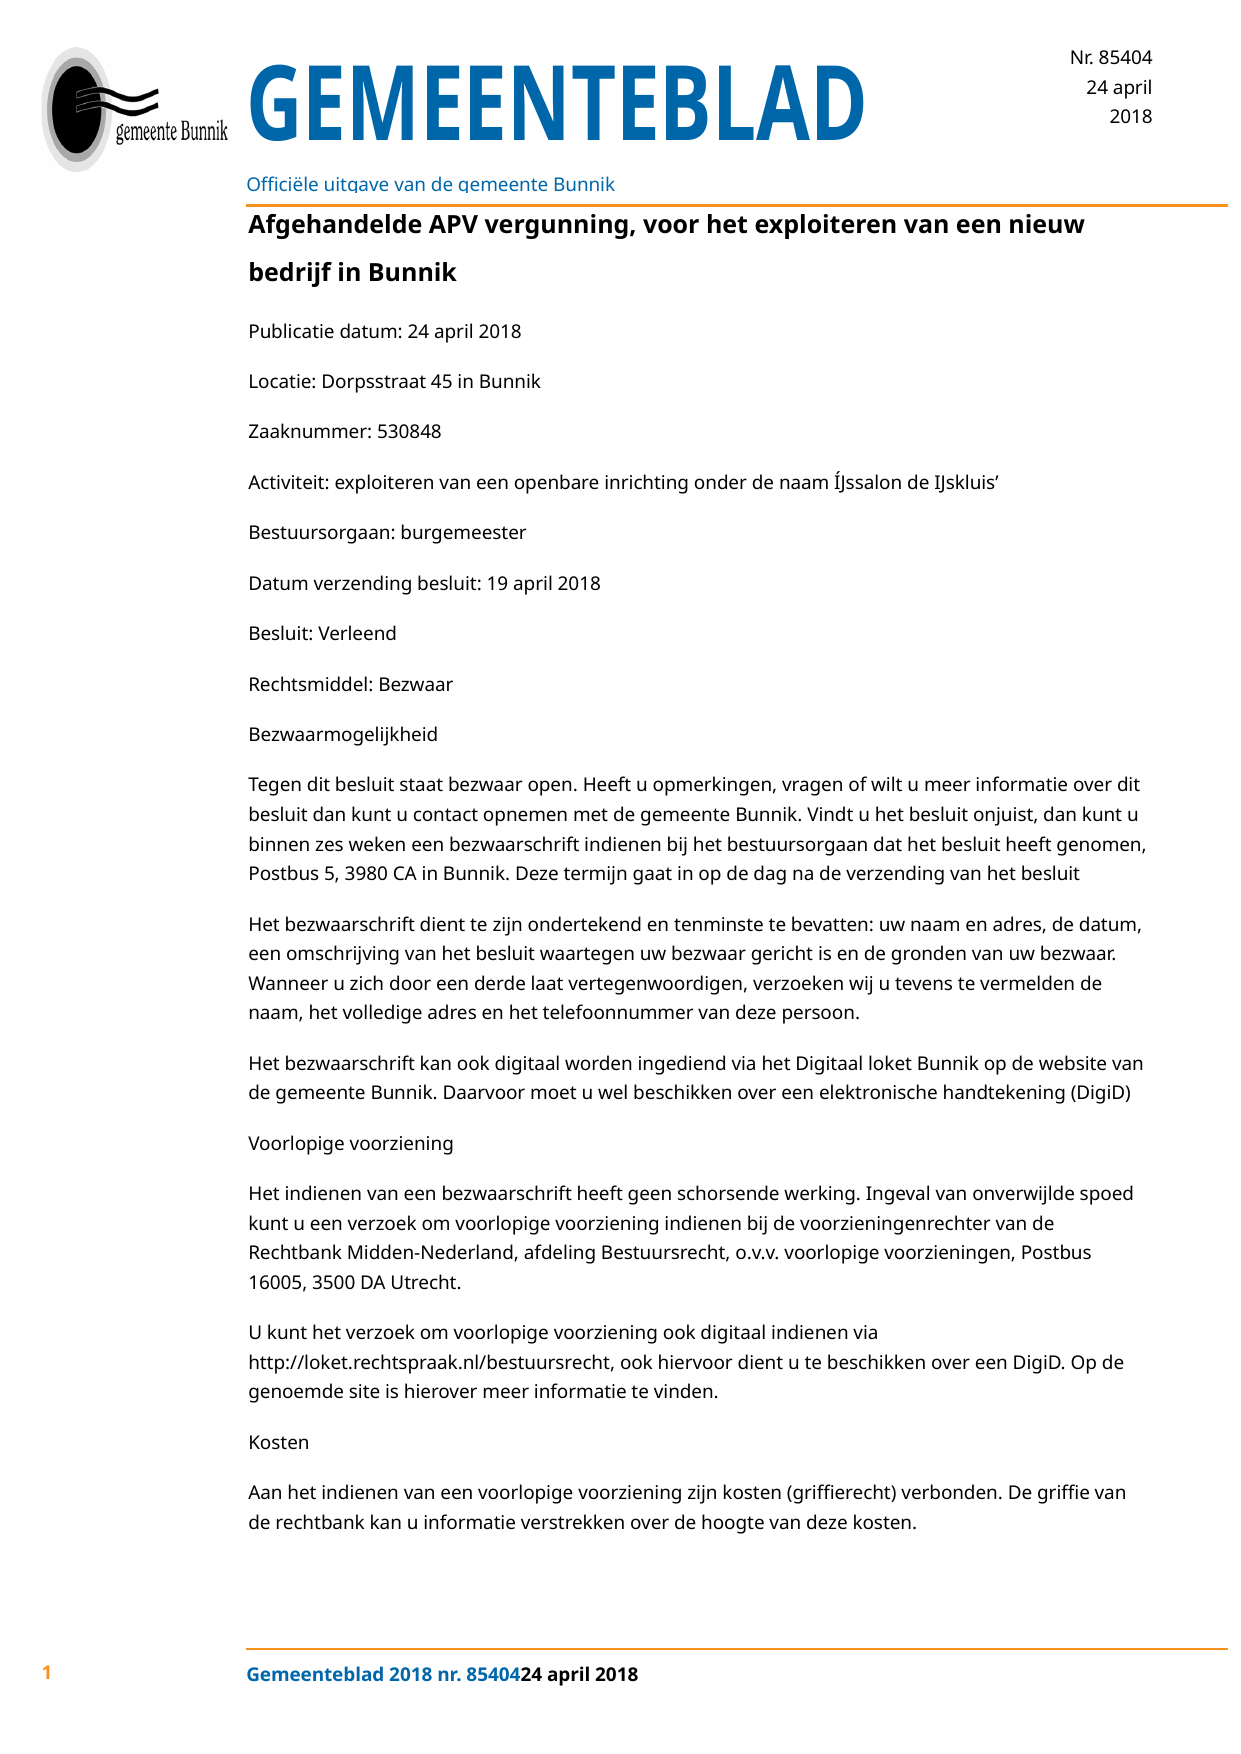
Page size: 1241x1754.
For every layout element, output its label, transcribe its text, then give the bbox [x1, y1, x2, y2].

text Tegen dit besluit staat bezwaar open. Heeft u opmerkingen, vragen of wilt u meer informatie over dit besluit dan kunt u contact opnemen met de gemeente Bunnik. Vindt u het besluit onjuist, dan kunt u binnen zes weken een bezwaarschrift indienen bij het bestuursorgaan dat het besluit heeft genomen, Postbus 5, 3980 CA in Bunnik. Deze termijn gaat in op de dag na de verzending van het besluit [248, 772, 1152, 886]
text Locatie: Dorpsstraat 45 in Bunnik [248, 368, 1152, 394]
text Activiteit: exploiteren van een openbare inrichting onder de naam ÍJssalon de IJskluis’ [248, 469, 1152, 495]
text Het bezwaarschrift kan ook digitaal worden ingediend via het Digitaal loket Bunnik op de website van de gemeente Bunnik. Daarvoor moet u wel beschikken over een elektronische handtekening (DigiD) [248, 1050, 1152, 1105]
text Publicatie datum: 24 april 2018 [248, 318, 1152, 344]
text Afgehandelde APV vergunning, voor het exploiteren van een nieuw bedrijf in Bunnik [248, 207, 1152, 288]
text Bezwaarmogelijkheid [248, 721, 1152, 747]
text Zaaknummer: 530848 [248, 419, 1152, 444]
text Datum verzending besluit: 19 april 2018 [248, 570, 1152, 596]
text Het indienen van een bezwaarschrift heeft geen schorsende werking. Ingeval van onverwijlde spoed kunt u een verzoek om voorlopige voorziening indienen bij de voorzieningenrechter van de Rechtbank Midden-Nederland, afdeling Bestuursrecht, o.v.v. voorlopige voorzieningen, Postbus 16005, 3500 DA Utrecht. [248, 1180, 1152, 1295]
picture [41, 47, 231, 172]
text Besluit: Verleend [248, 620, 1152, 646]
text Kosten [248, 1429, 1152, 1455]
text U kunt het verzoek om voorlopige voorziening ook digitaal indienen via http://loket.rechtspraak.nl/bestuursrecht, ook hiervoor dient u te beschikken over een DigiD. Op de genoemde site is hierover meer informatie te vinden. [248, 1319, 1152, 1404]
text Voorlopige voorziening [248, 1130, 1152, 1156]
text Aan het indienen van een voorlopige voorziening zijn kosten (griffierecht) verbonden. De griffie van de rechtbank kan u informatie verstrekken over de hoogte van deze kosten. [248, 1479, 1152, 1535]
text Het bezwaarschrift dient te zijn ondertekend en tenminste te bevatten: uw naam en adres, de datum, een omschrijving van het besluit waartegen uw bezwaar gericht is en de gronden van uw bezwaar. Wanneer u zich door een derde laat vertegenwoordigen, verzoeken wij u tevens te vermelden de naam, het volledige adres en het telefoonnummer van deze persoon. [248, 911, 1152, 1025]
text Rechtsmiddel: Bezwaar [248, 671, 1152, 697]
text Bestuursorgaan: burgemeester [248, 519, 1152, 545]
